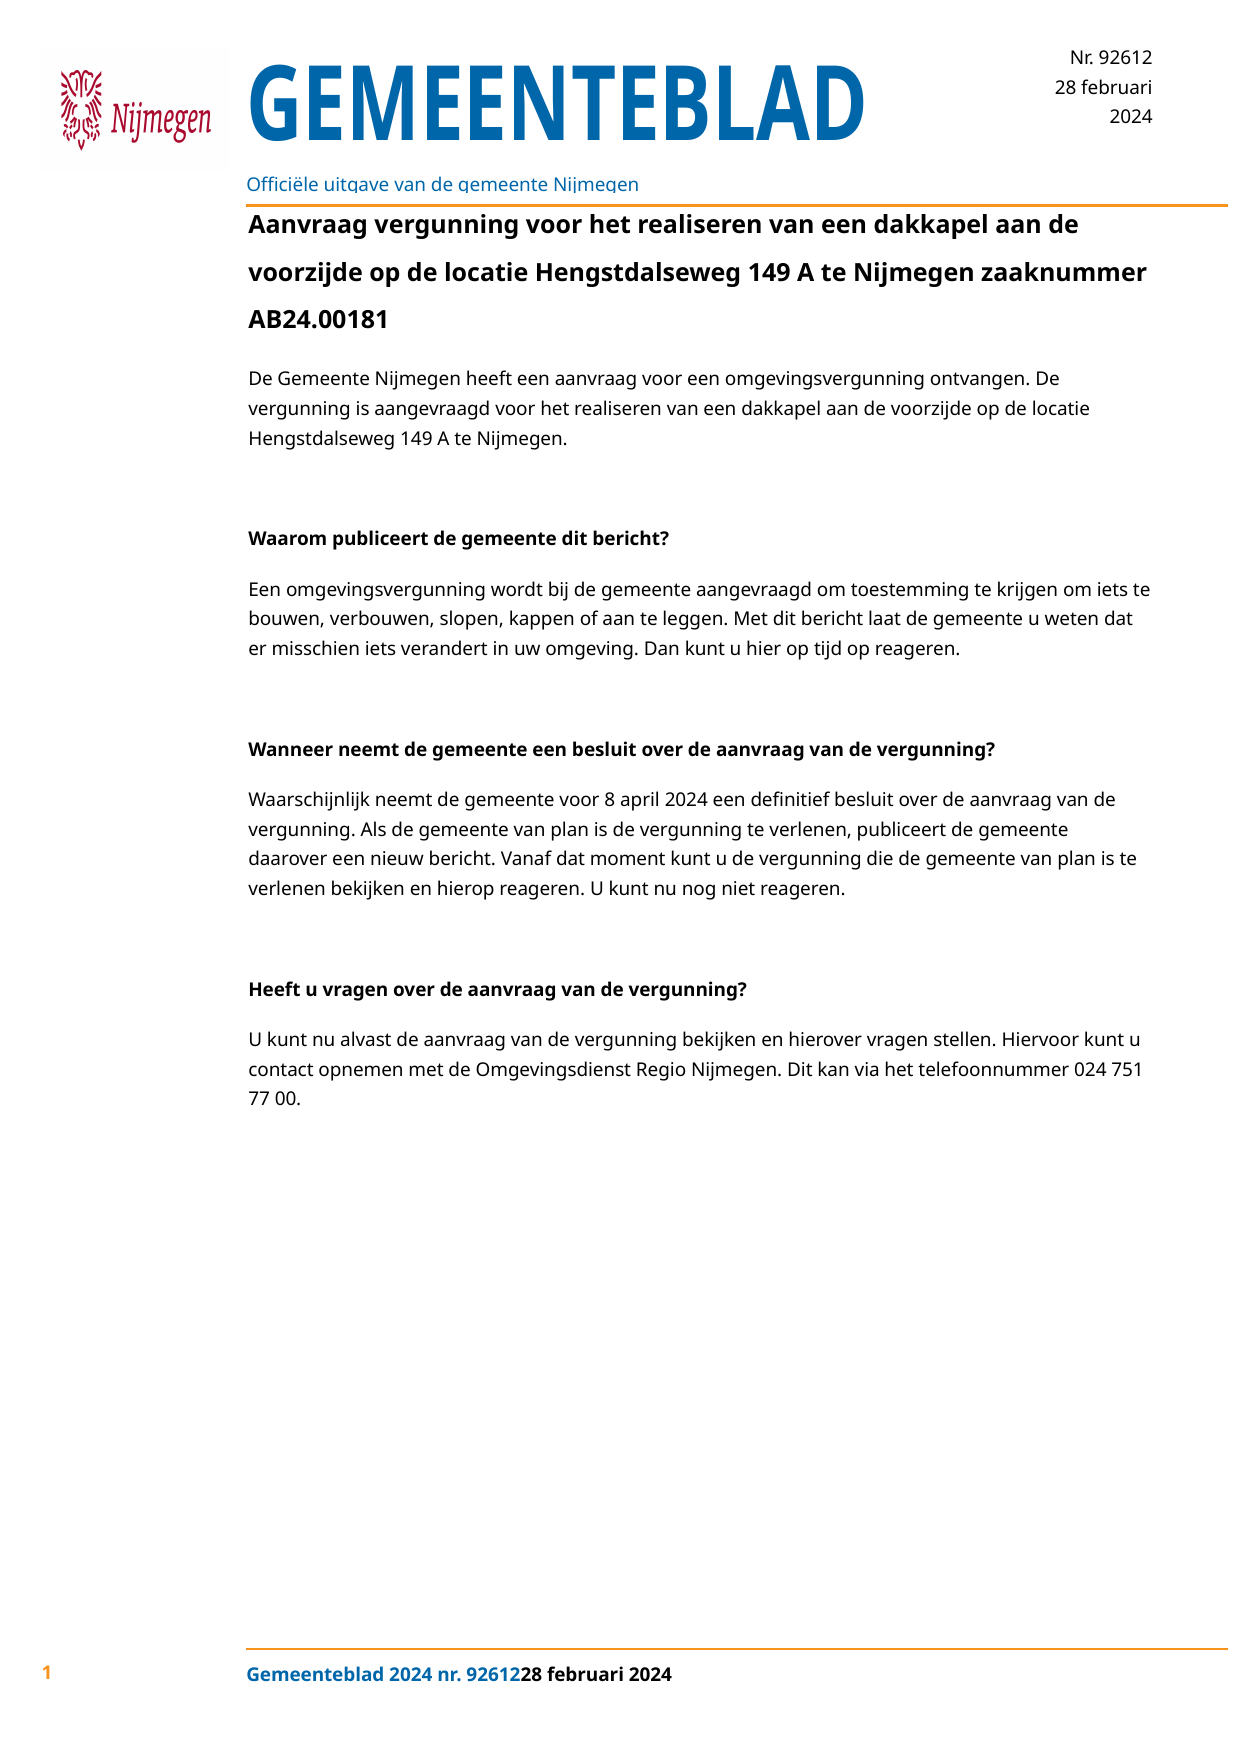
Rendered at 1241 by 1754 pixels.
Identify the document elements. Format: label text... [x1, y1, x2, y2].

text Waarschijnlijk neemt de gemeente voor 8 april 2024 een definitief besluit over de aanvraag van de vergunning. Als de gemeente van plan is de vergunning te verlenen, publiceert de gemeente daarover een nieuw bericht. Vanaf dat moment kunt u de vergunning die de gemeente van plan is te verlenen bekijken en hierop reageren. U kunt nu nog niet reageren. [248, 786, 1152, 901]
text Wanneer neemt de gemeente een besluit over de aanvraag van de vergunning? [248, 736, 1152, 762]
picture [41, 47, 231, 172]
text De Gemeente Nijmegen heeft een aanvraag voor een omgevingsvergunning ontvangen. De vergunning is aangevraagd voor het realiseren van een dakkapel aan de voorzijde op de locatie Hengstdalseweg 149 A te Nijmegen. [248, 366, 1152, 450]
text Heeft u vragen over de aanvraag van de vergunning? [248, 976, 1152, 1002]
text Aanvraag vergunning voor het realiseren van een dakkapel aan de voorzijde op de locatie Hengstdalseweg 149 A te Nijmegen zaaknummer AB24.00181 [248, 207, 1152, 336]
text Een omgevingsvergunning wordt bij de gemeente aangevraagd om toestemming te krijgen om iets te bouwen, verbouwen, slopen, kappen of aan te leggen. Met dit bericht laat de gemeente u weten dat er misschien iets verandert in uw omgeving. Dan kunt u hier op tijd op reageren. [248, 576, 1152, 661]
text Waarom publiceert de gemeente dit bericht? [248, 526, 1152, 551]
text U kunt nu alvast de aanvraag van de vergunning bekijken en hierover vragen stellen. Hiervoor kunt u contact opnemen met de Omgevingsdienst Regio Nijmegen. Dit kan via het telefoonnummer 024 751 77 00. [248, 1026, 1152, 1111]
